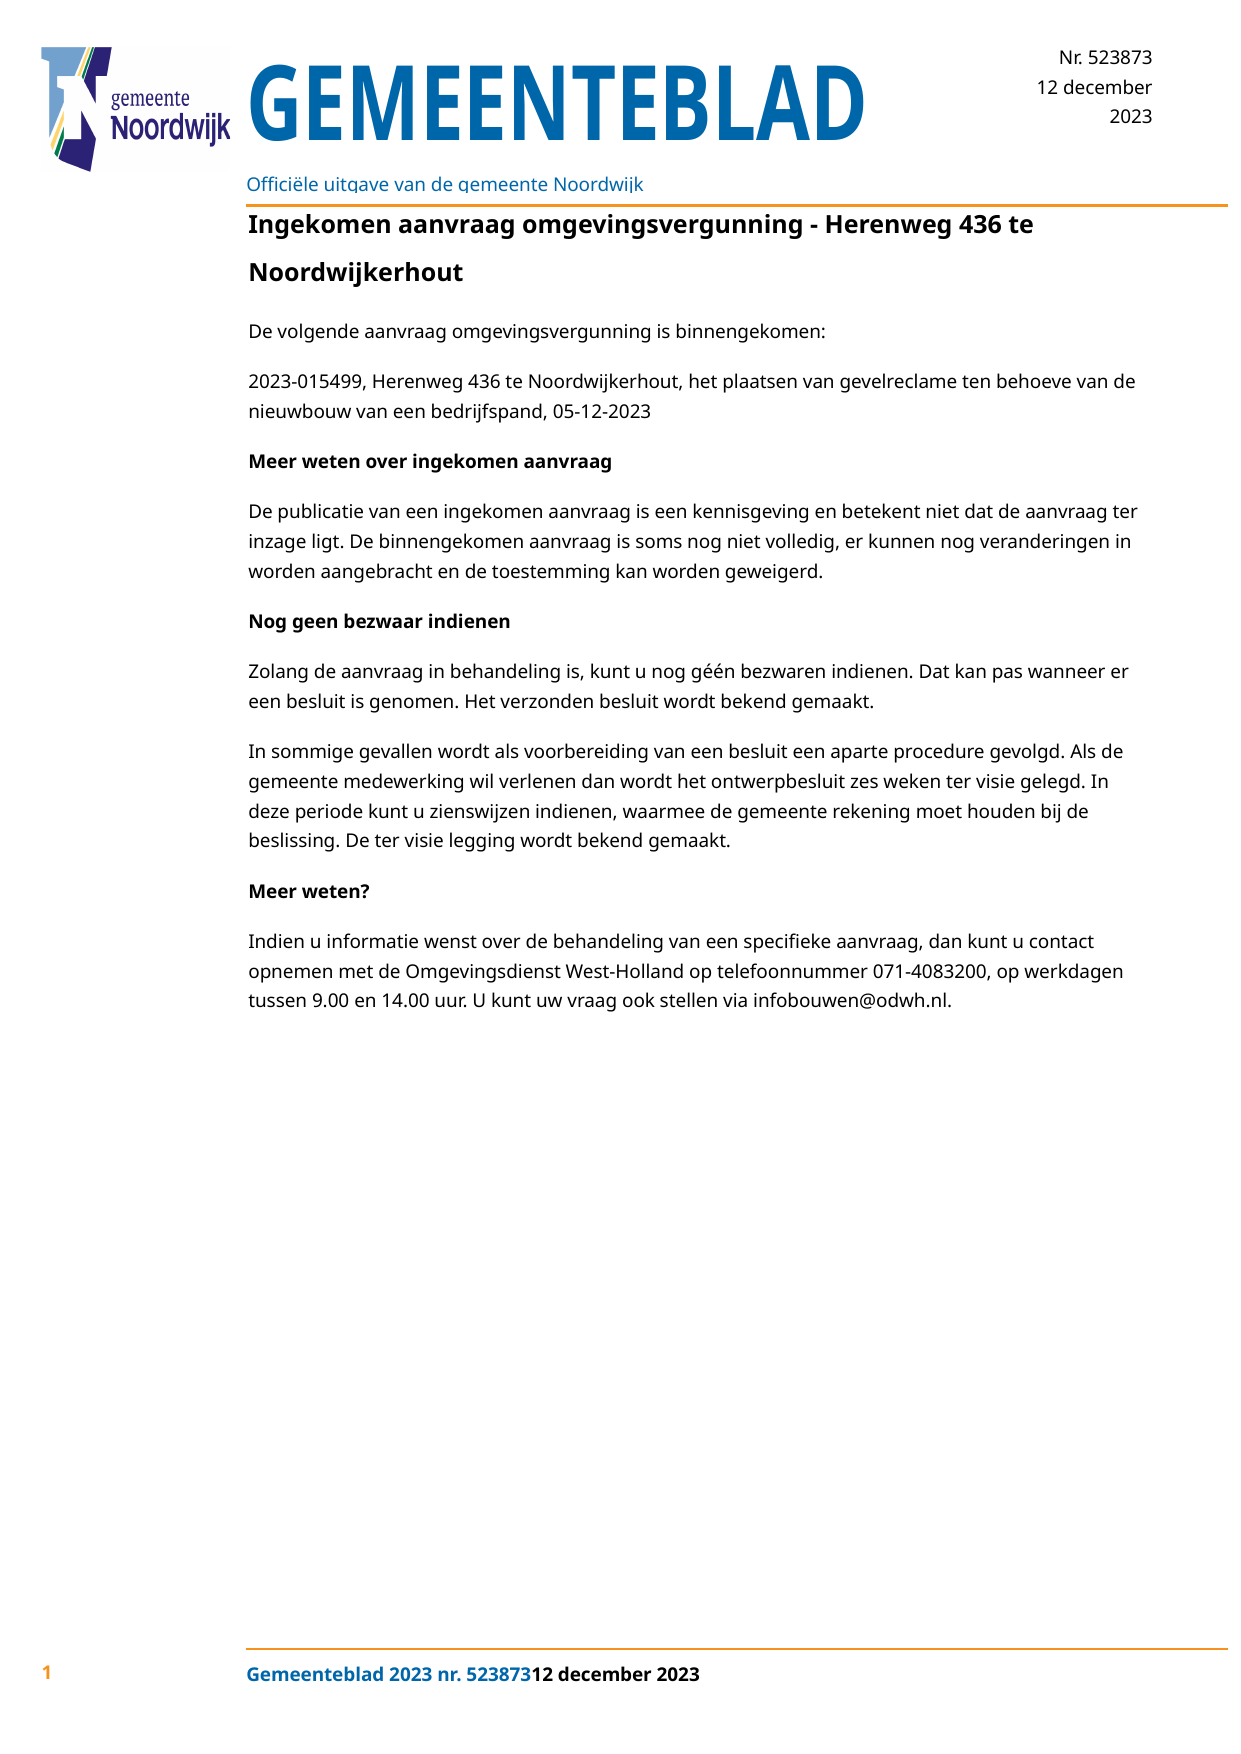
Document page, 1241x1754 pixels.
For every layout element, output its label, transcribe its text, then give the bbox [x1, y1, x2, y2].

text Meer weten? [248, 878, 1152, 904]
text Ingekomen aanvraag omgevingsvergunning - Herenweg 436 te Noordwijkerhout [248, 207, 1152, 288]
text Indien u informatie wenst over de behandeling van een specifieke aanvraag, dan kunt u contact opnemen met de Omgevingsdienst West-Holland op telefoonnummer 071-4083200, op werkdagen tussen 9.00 en 14.00 uur. U kunt uw vraag ook stellen via infobouwen@odwh.nl. [248, 928, 1152, 1013]
text Nog geen bezwaar indienen [248, 608, 1152, 634]
text Meer weten over ingekomen aanvraag [248, 448, 1152, 474]
picture [41, 47, 231, 172]
text In sommige gevallen wordt als voorbereiding van een besluit een aparte procedure gevolgd. Als de gemeente medewerking wil verlenen dan wordt het ontwerpbesluit zes weken ter visie gelegd. In deze periode kunt u zienswijzen indienen, waarmee de gemeente rekening moet houden bij de beslissing. De ter visie legging wordt bekend gemaakt. [248, 739, 1152, 853]
text 2023-015499, Herenweg 436 te Noordwijkerhout, het plaatsen van gevelreclame ten behoeve van de nieuwbouw van een bedrijfspand, 05-12-2023 [248, 368, 1152, 424]
text Zolang de aanvraag in behandeling is, kunt u nog géén bezwaren indienen. Dat kan pas wanneer er een besluit is genomen. Het verzonden besluit wordt bekend gemaakt. [248, 659, 1152, 714]
text De volgende aanvraag omgevingsvergunning is binnengekomen: [248, 318, 1152, 344]
text De publicatie van een ingekomen aanvraag is een kennisgeving en betekent niet dat de aanvraag ter inzage ligt. De binnengekomen aanvraag is soms nog niet volledig, er kunnen nog veranderingen in worden aangebracht en de toestemming kan worden geweigerd. [248, 499, 1152, 584]
